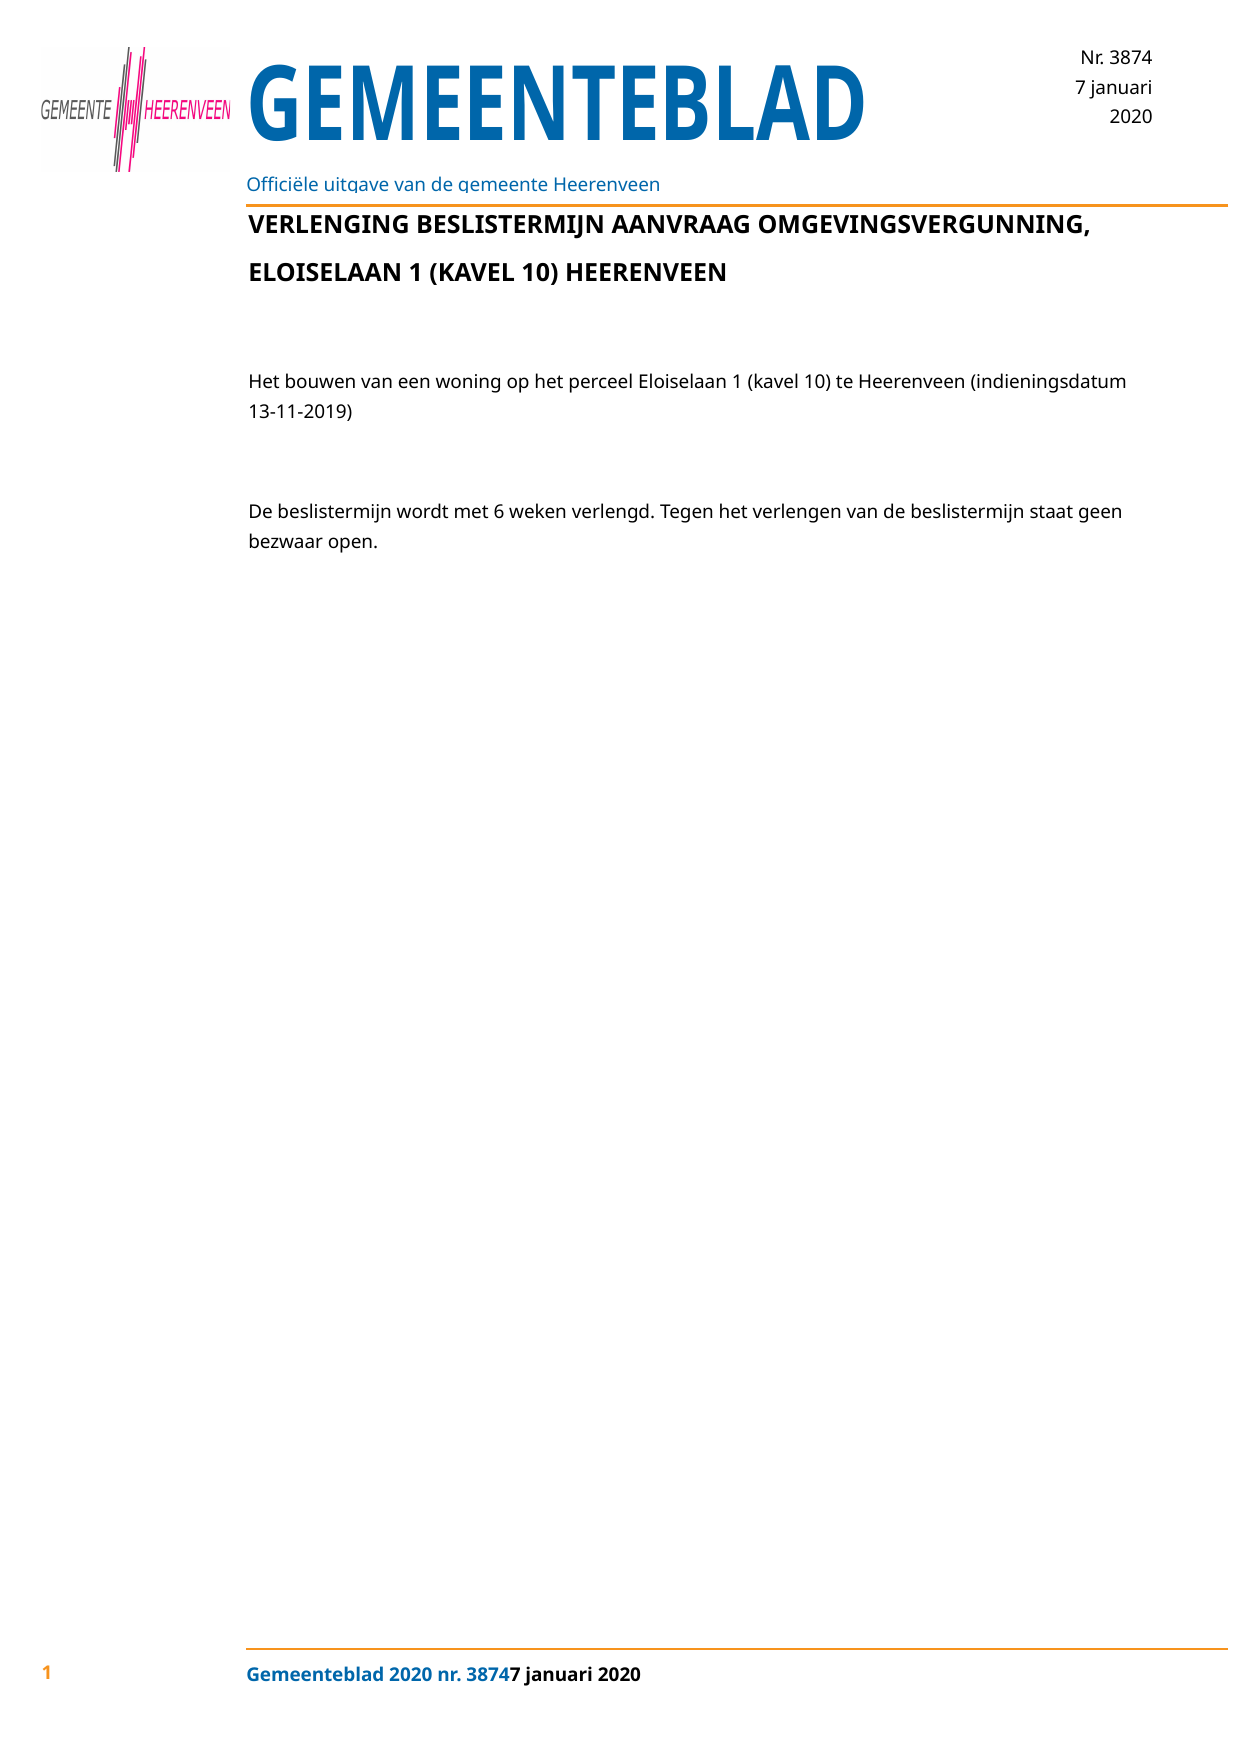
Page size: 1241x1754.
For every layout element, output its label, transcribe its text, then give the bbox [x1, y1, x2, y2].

text De beslistermijn wordt met 6 weken verlengd. Tegen het verlengen van de beslistermijn staat geen bezwaar open. [248, 499, 1152, 554]
text Het bouwen van een woning op het perceel Eloiselaan 1 (kavel 10) te Heerenveen (indieningsdatum 13-11-2019) [248, 368, 1152, 424]
picture [41, 47, 231, 172]
text VERLENGING BESLISTERMIJN AANVRAAG OMGEVINGSVERGUNNING, ELOISELAAN 1 (KAVEL 10) HEERENVEEN [248, 207, 1152, 288]
